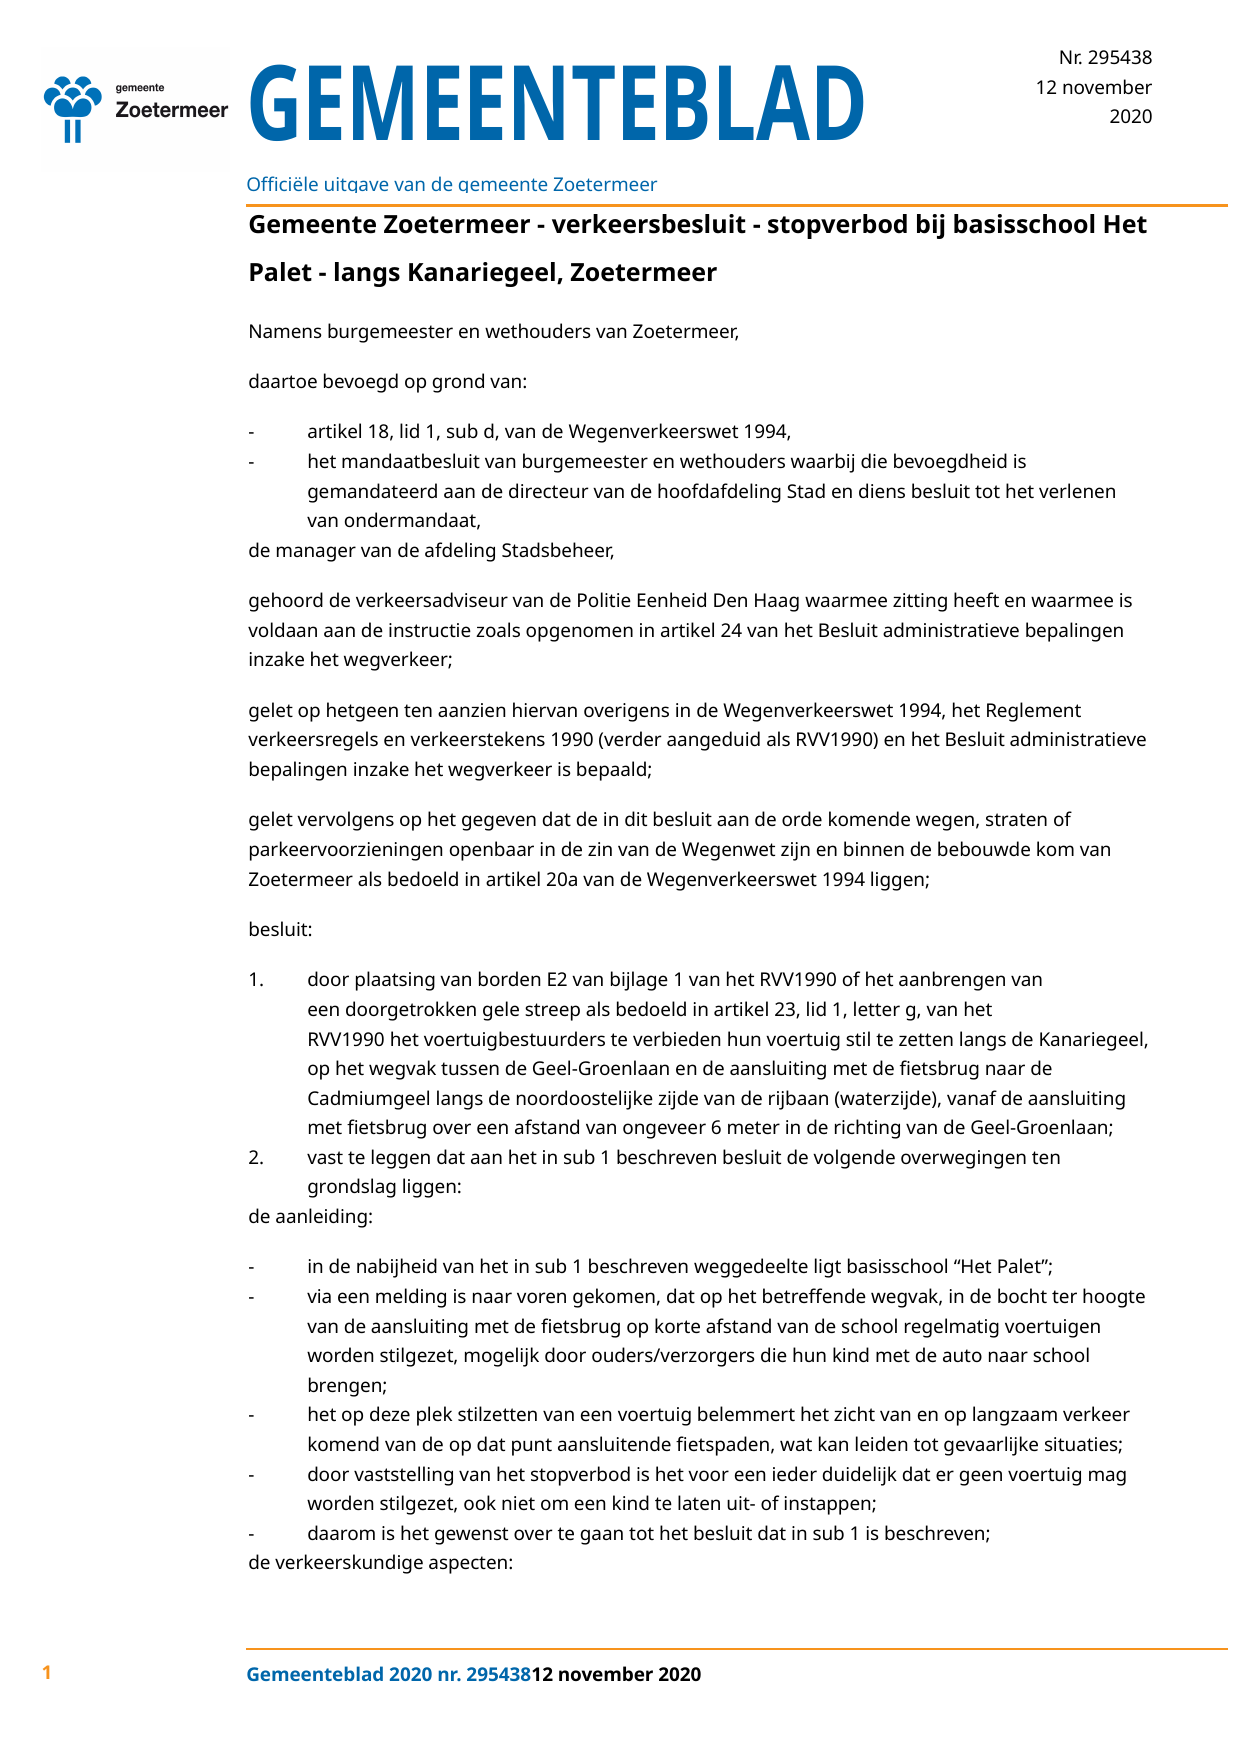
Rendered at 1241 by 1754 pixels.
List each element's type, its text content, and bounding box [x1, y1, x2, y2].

text daartoe bevoegd op grond van: [248, 368, 1152, 394]
list door plaatsing van borden E2 van bijlage 1 van het RVV1990 of het aanbrengen van een doorgetrokken gele streep als bedoeld in artikel 23, lid 1, letter g, van het RVV1990 het voertuigbestuurders te verbieden hun voertuig stil te zetten langs de Kanariegeel, op het wegvak tussen de Geel-Groenlaan en de aansluiting met de fietsbrug naar de Cadmiumgeel langs de noordoostelijke zijde van de rijbaan (waterzijde), vanaf de aansluiting met fietsbrug over een afstand van ongeveer 6 meter in de richting van de Geel-Groenlaan; [248, 967, 1152, 1140]
picture [41, 47, 231, 172]
list door vaststelling van het stopverbod is het voor een ieder duidelijk dat er geen voertuig mag worden stilgezet, ook niet om een kind te laten uit- of instappen; [248, 1461, 1152, 1516]
text gehoord de verkeersadviseur van de Politie Eenheid Den Haag waarmee zitting heeft en waarmee is voldaan aan de instructie zoals opgenomen in artikel 24 van het Besluit administratieve bepalingen inzake het wegverkeer; [248, 587, 1152, 672]
list artikel 18, lid 1, sub d, van de Wegenverkeerswet 1994, [248, 419, 1152, 444]
text de verkeerskundige aspecten: [248, 1549, 1152, 1575]
list via een melding is naar voren gekomen, dat op het betreffende wegvak, in de bocht ter hoogte van de aansluiting met de fietsbrug op korte afstand van de school regelmatig voertuigen worden stilgezet, mogelijk door ouders/verzorgers die hun kind met de auto naar school brengen; [248, 1283, 1152, 1398]
list in de nabijheid van het in sub 1 beschreven weggedeelte ligt basisschool “Het Palet”; [248, 1254, 1152, 1279]
text besluit: [248, 916, 1152, 942]
list vast te leggen dat aan het in sub 1 beschreven besluit de volgende overwegingen ten grondslag liggen: [248, 1144, 1152, 1199]
text gelet vervolgens op het gegeven dat de in dit besluit aan de orde komende wegen, straten of parkeervoorzieningen openbaar in de zin van de Wegenwet zijn en binnen de bebouwde kom van Zoetermeer als bedoeld in artikel 20a van de Wegenverkeerswet 1994 liggen; [248, 807, 1152, 892]
text gelet op hetgeen ten aanzien hiervan overigens in de Wegenverkeerswet 1994, het Reglement verkeersregels en verkeerstekens 1990 (verder aangeduid als RVV1990) en het Besluit administratieve bepalingen inzake het wegverkeer is bepaald; [248, 697, 1152, 782]
text de manager van de afdeling Stadsbeheer, [248, 537, 1152, 563]
text Gemeente Zoetermeer - verkeersbesluit - stopverbod bij basisschool Het Palet - langs Kanariegeel, Zoetermeer [248, 207, 1152, 288]
text Namens burgemeester en wethouders van Zoetermeer, [248, 318, 1152, 344]
list het op deze plek stilzetten van een voertuig belemmert het zicht van en op langzaam verkeer komend van de op dat punt aansluitende fietspaden, wat kan leiden tot gevaarlijke situaties; [248, 1402, 1152, 1457]
text de aanleiding: [248, 1203, 1152, 1229]
list het mandaatbesluit van burgemeester en wethouders waarbij die bevoegdheid is gemandateerd aan de directeur van de hoofdafdeling Stad en diens besluit tot het verlenen van ondermandaat, [248, 448, 1152, 533]
list daarom is het gewenst over te gaan tot het besluit dat in sub 1 is beschreven; [248, 1520, 1152, 1546]
